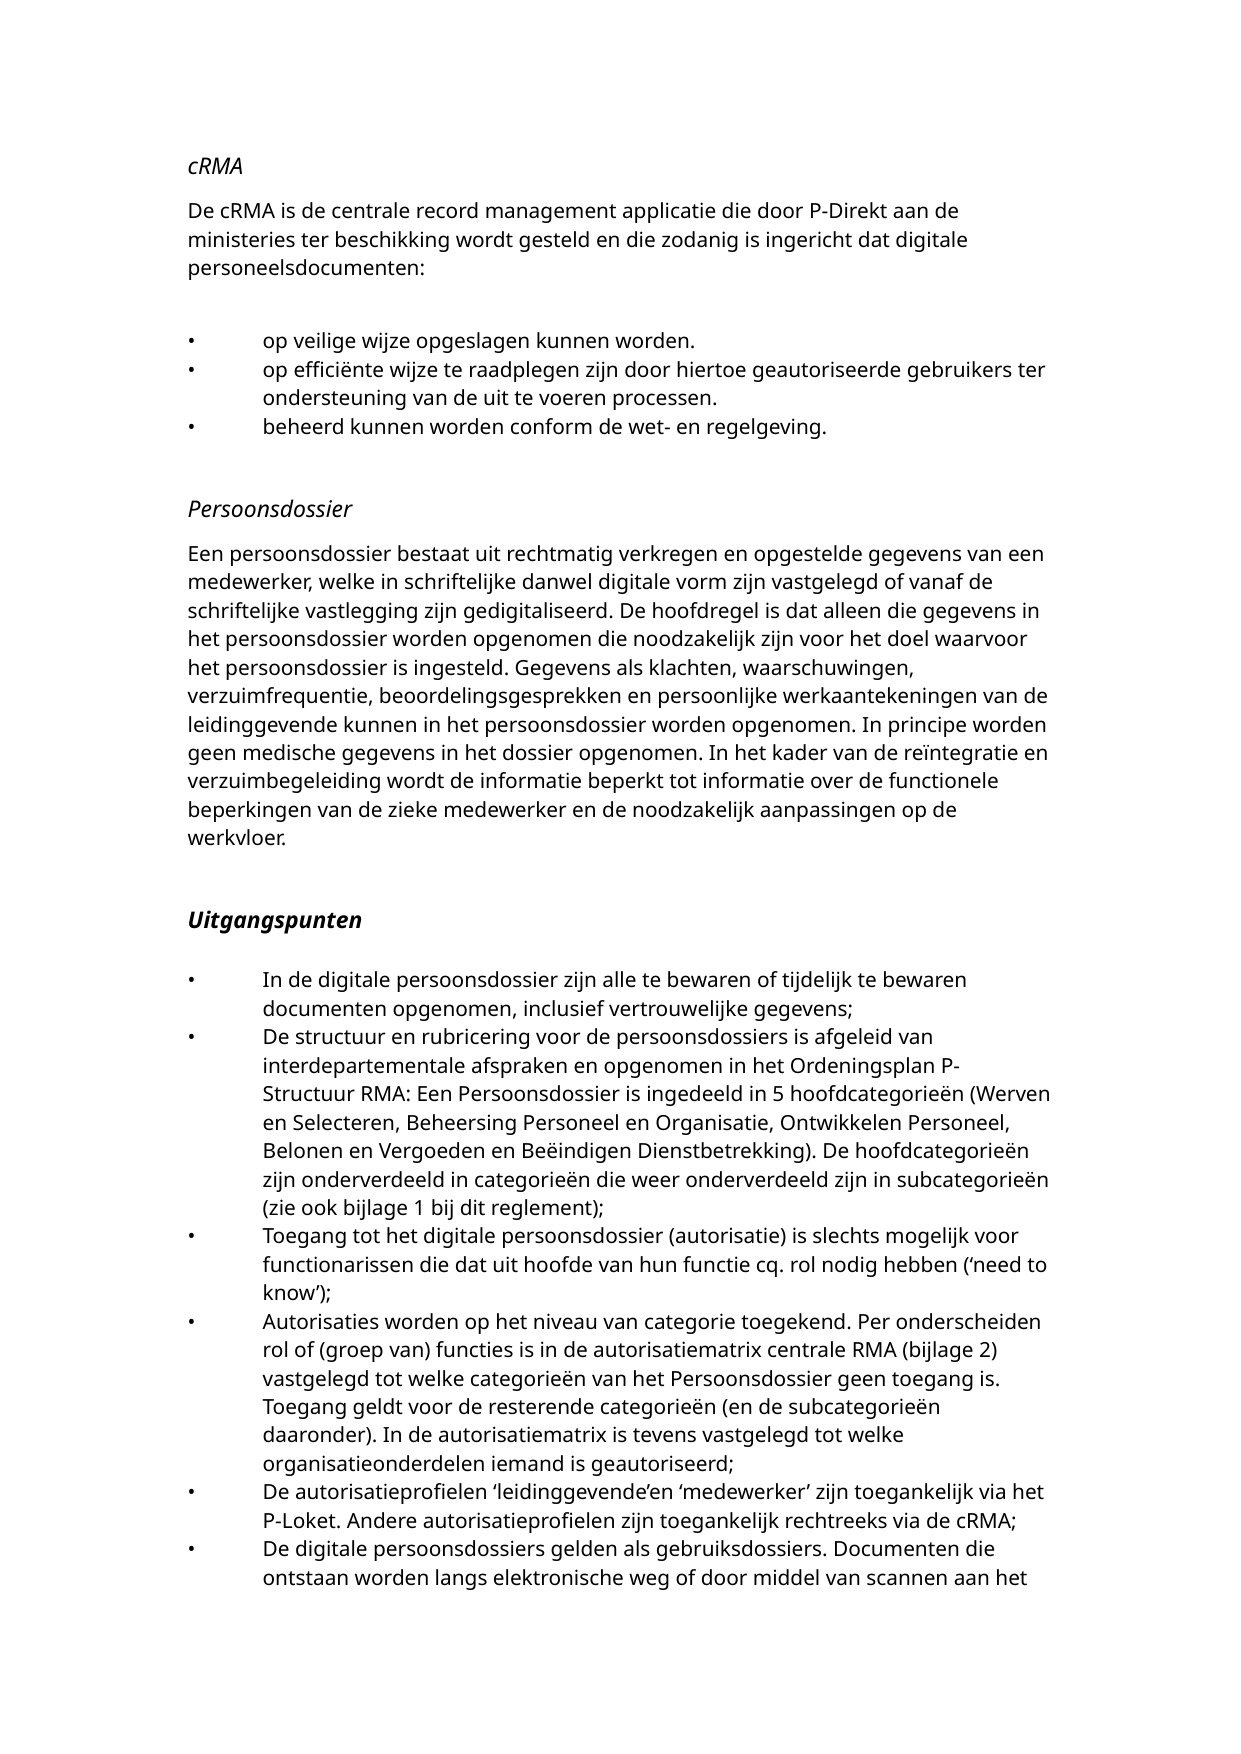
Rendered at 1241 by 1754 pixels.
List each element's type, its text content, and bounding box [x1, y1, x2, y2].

subtitle Uitgangspunten [187, 904, 1053, 936]
text De cRMA is de centrale record management applicatie die door P-Direkt aan de ministeries ter beschikking wordt gesteld en die zodanig is ingericht dat digitale personeelsdocumenten: [187, 196, 1053, 282]
list Autorisaties worden op het niveau van categorie toegekend. Per onderscheiden rol of (groep van) functies is in de autorisatiematrix centrale RMA (bijlage 2) vastgelegd tot welke categorieën van het Persoonsdossier geen toegang is. Toegang geldt voor de resterende categorieën (en de subcategorieën daaronder). In de autorisatiematrix is tevens vastgelegd tot welke organisatieonderdelen iemand is geautoriseerd; [187, 1307, 1053, 1477]
list In de digitale persoonsdossier zijn alle te bewaren of tijdelijk te bewaren documenten opgenomen, inclusief vertrouwelijke gegevens; [187, 966, 1053, 1022]
subtitle cRMA [187, 150, 1053, 181]
list Toegang tot het digitale persoonsdossier (autorisatie) is slechts mogelijk voor functionarissen die dat uit hoofde van hun functie cq. rol nodig hebben (‘need to know’); [187, 1222, 1053, 1307]
list op veilige wijze opgeslagen kunnen worden. [187, 327, 1053, 355]
list De digitale persoonsdossiers gelden als gebruiksdossiers. Documenten die ontstaan worden langs elektronische weg of door middel van scannen aan het [187, 1534, 1053, 1591]
list De structuur en rubricering voor de persoonsdossiers is afgeleid van interdepartementale afspraken en opgenomen in het Ordeningsplan P-Structuur RMA: Een Persoonsdossier is ingedeeld in 5 hoofdcategorieën (Werven en Selecteren, Beheersing Personeel en Organisatie, Ontwikkelen Personeel, Belonen en Vergoeden en Beëindigen Dienstbetrekking). De hoofdcategorieën zijn onderverdeeld in categorieën die weer onderverdeeld zijn in subcategorieën (zie ook bijlage 1 bij dit reglement); [187, 1022, 1053, 1222]
list De autorisatieprofielen ‘leidinggevende’en ‘medewerker’ zijn toegankelijk via het P-Loket. Andere autorisatieprofielen zijn toegankelijk rechtreeks via de cRMA; [187, 1477, 1053, 1534]
list op efficiënte wijze te raadplegen zijn door hiertoe geautoriseerde gebruikers ter ondersteuning van de uit te voeren processen. [187, 355, 1053, 412]
list beheerd kunnen worden conform de wet- en regelgeving. [187, 412, 1053, 440]
text Een persoonsdossier bestaat uit rechtmatig verkregen en opgestelde gegevens van een medewerker, welke in schriftelijke danwel digitale vorm zijn vastgelegd of vanaf de schriftelijke vastlegging zijn gedigitaliseerd. De hoofdregel is dat alleen die gegevens in het persoonsdossier worden opgenomen die noodzakelijk zijn voor het doel waarvoor het persoonsdossier is ingesteld. Gegevens als klachten, waarschuwingen, verzuimfrequentie, beoordelingsgesprekken en persoonlijke werkaantekeningen van de leidinggevende kunnen in het persoonsdossier worden opgenomen. In principe worden geen medische gegevens in het dossier opgenomen. In het kader van de reïntegratie en verzuimbegeleiding wordt de informatie beperkt tot informatie over de functionele beperkingen van de zieke medewerker en de noodzakelijk aanpassingen op de werkvloer. [187, 539, 1053, 852]
subtitle Persoonsdossier [187, 493, 1053, 524]
